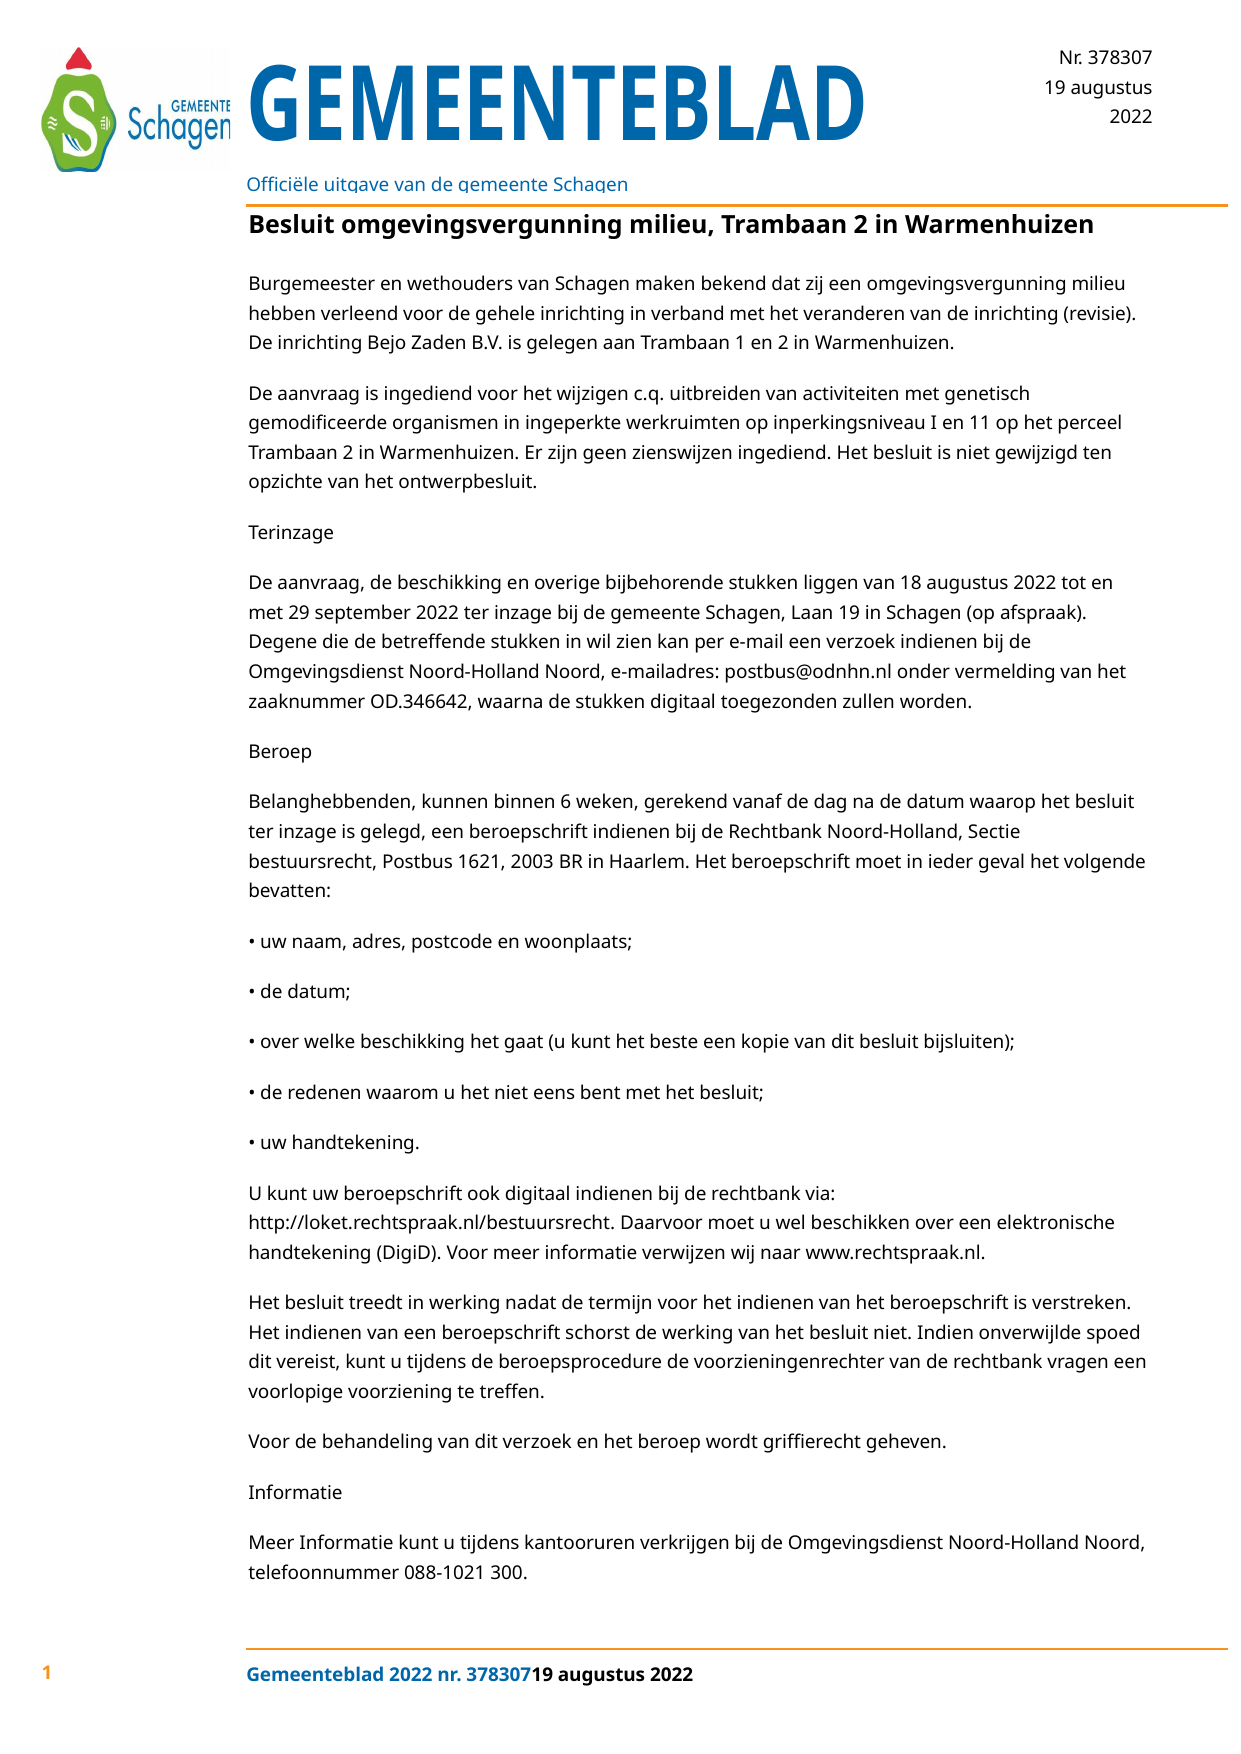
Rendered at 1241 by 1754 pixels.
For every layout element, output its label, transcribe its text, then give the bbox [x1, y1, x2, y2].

text Beroep [248, 738, 1152, 764]
text U kunt uw beroepschrift ook digitaal indienen bij de rechtbank via: http://loket.rechtspraak.nl/bestuursrecht. Daarvoor moet u wel beschikken over een elektronische handtekening (DigiD). Voor meer informatie verwijzen wij naar www.rechtspraak.nl. [248, 1180, 1152, 1265]
text • de datum; [248, 978, 1152, 1004]
text De aanvraag is ingediend voor het wijzigen c.q. uitbreiden van activiteiten met genetisch gemodificeerde organismen in ingeperkte werkruimten op inperkingsniveau I en 11 op het perceel Trambaan 2 in Warmenhuizen. Er zijn geen zienswijzen ingediend. Het besluit is niet gewijzigd ten opzichte van het ontwerpbesluit. [248, 380, 1152, 494]
text Informatie [248, 1479, 1152, 1505]
text Voor de behandeling van dit verzoek en het beroep wordt griffierecht geheven. [248, 1429, 1152, 1454]
picture [41, 47, 231, 172]
text Het besluit treedt in werking nadat de termijn voor het indienen van het beroepschrift is verstreken. Het indienen van een beroepschrift schorst de werking van het besluit niet. Indien onverwijlde spoed dit vereist, kunt u tijdens de beroepsprocedure de voorzieningenrechter van de rechtbank vragen een voorlopige voorziening te treffen. [248, 1289, 1152, 1404]
text Burgemeester en wethouders van Schagen maken bekend dat zij een omgevingsvergunning milieu hebben verleend voor de gehele inrichting in verband met het veranderen van de inrichting (revisie). De inrichting Bejo Zaden B.V. is gelegen aan Trambaan 1 en 2 in Warmenhuizen. [248, 270, 1152, 355]
text Belanghebbenden, kunnen binnen 6 weken, gerekend vanaf de dag na de datum waarop het besluit ter inzage is gelegd, een beroepschrift indienen bij de Rechtbank Noord-Holland, Sectie bestuursrecht, Postbus 1621, 2003 BR in Haarlem. Het beroepschrift moet in ieder geval het volgende bevatten: [248, 789, 1152, 903]
text Besluit omgevingsvergunning milieu, Trambaan 2 in Warmenhuizen [248, 207, 1152, 241]
text • uw handtekening. [248, 1129, 1152, 1155]
text • de redenen waarom u het niet eens bent met het besluit; [248, 1079, 1152, 1105]
text Meer Informatie kunt u tijdens kantooruren verkrijgen bij de Omgevingsdienst Noord-Holland Noord, telefoonnummer 088-1021 300. [248, 1529, 1152, 1585]
text De aanvraag, de beschikking en overige bijbehorende stukken liggen van 18 augustus 2022 tot en met 29 september 2022 ter inzage bij de gemeente Schagen, Laan 19 in Schagen (op afspraak). Degene die de betreffende stukken in wil zien kan per e-mail een verzoek indienen bij de Omgevingsdienst Noord-Holland Noord, e-mailadres: postbus@odnhn.nl onder vermelding van het zaaknummer OD.346642, waarna de stukken digitaal toegezonden zullen worden. [248, 569, 1152, 713]
text Terinzage [248, 519, 1152, 545]
text • uw naam, adres, postcode en woonplaats; [248, 928, 1152, 953]
text • over welke beschikking het gaat (u kunt het beste een kopie van dit besluit bijsluiten); [248, 1029, 1152, 1054]
